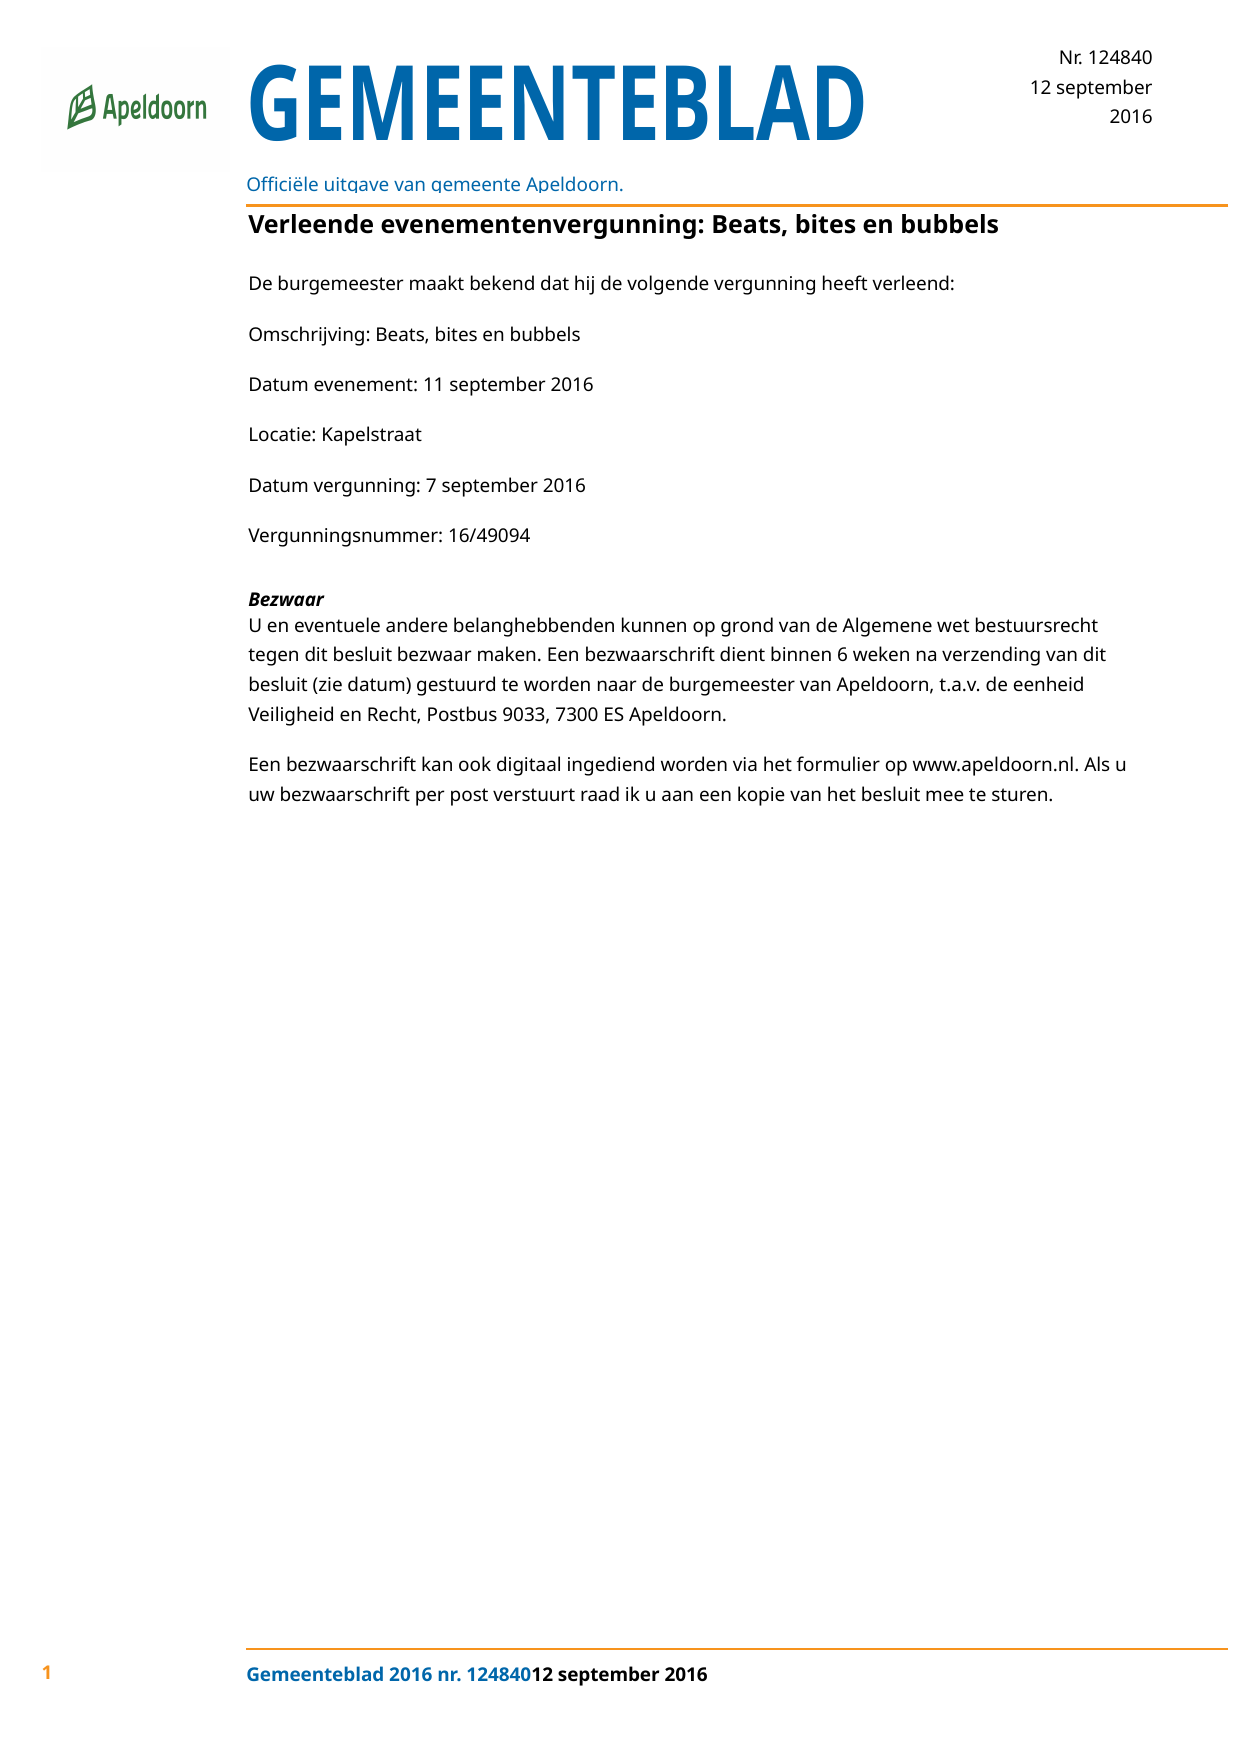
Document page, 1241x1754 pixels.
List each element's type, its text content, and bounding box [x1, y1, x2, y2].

text Datum evenement: 11 september 2016 [248, 371, 1152, 397]
text Datum vergunning: 7 september 2016 [248, 472, 1152, 498]
text De burgemeester maakt bekend dat hij de volgende vergunning heeft verleend: [248, 270, 1152, 296]
text Een bezwaarschrift kan ook digitaal ingediend worden via het formulier op www.apeldoorn.nl. Als u uw bezwaarschrift per post verstuurt raad ik u aan een kopie van het besluit mee te sturen. [248, 751, 1152, 807]
picture [41, 47, 231, 172]
text Omschrijving: Beats, bites en bubbels [248, 321, 1152, 346]
text U en eventuele andere belanghebbenden kunnen op grond van de Algemene wet bestuursrecht tegen dit besluit bezwaar maken. Een bezwaarschrift dient binnen 6 weken na verzending van dit besluit (zie datum) gestuurd te worden naar de burgemeester van Apeldoorn, t.a.v. de eenheid Veiligheid en Recht, Postbus 9033, 7300 ES Apeldoorn. [248, 612, 1152, 727]
text Locatie: Kapelstraat [248, 422, 1152, 447]
text Bezwaar [248, 586, 1152, 612]
text Verleende evenementenvergunning: Beats, bites en bubbels [248, 207, 1152, 241]
text Vergunningsnummer: 16/49094 [248, 522, 1152, 548]
